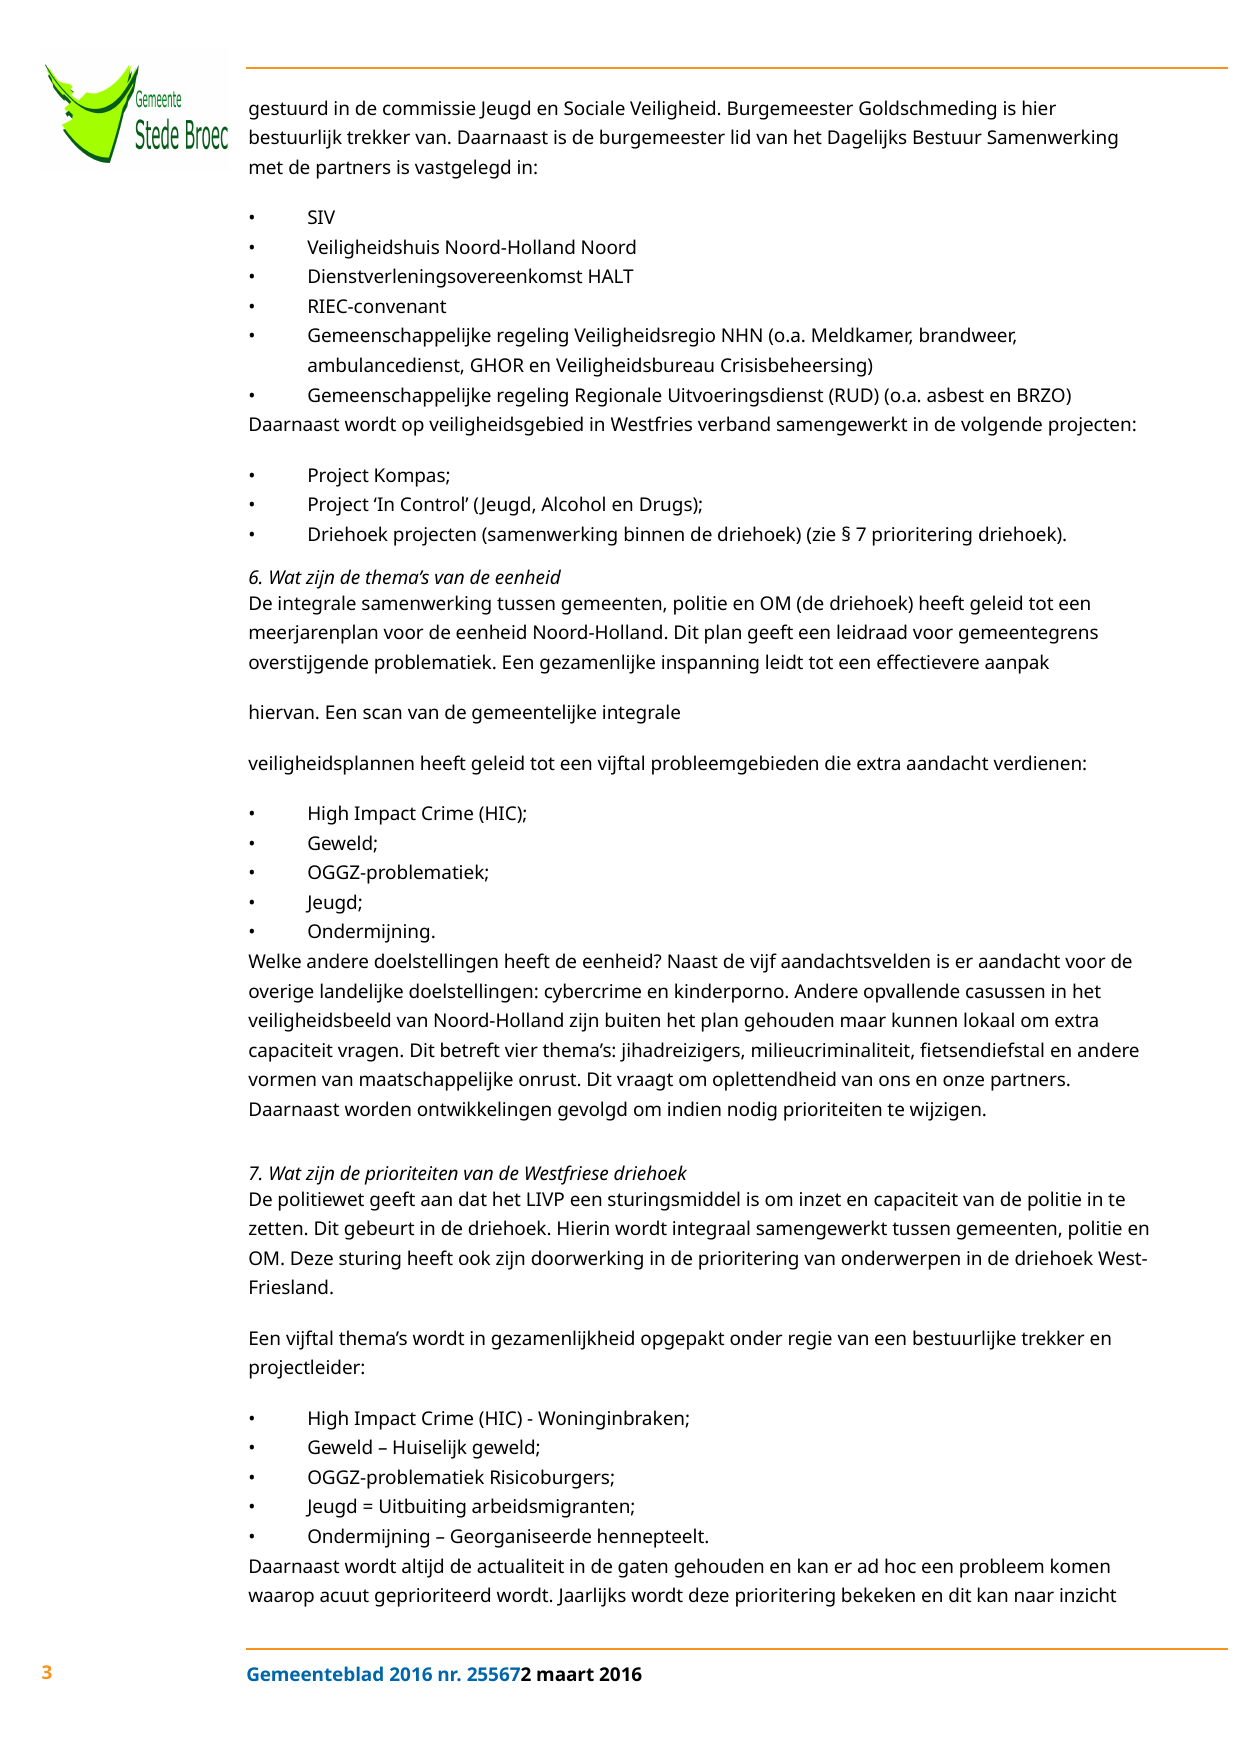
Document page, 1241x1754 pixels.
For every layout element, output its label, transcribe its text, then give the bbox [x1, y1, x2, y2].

text gestuurd in de commissie Jeugd en Sociale Veiligheid. Burgemeester Goldschmeding is hier bestuurlijk trekker van. Daarnaast is de burgemeester lid van het Dagelijks Bestuur Samenwerking met de partners is vastgelegd in: [248, 95, 1152, 180]
text hiervan. Een scan van de gemeentelijke integrale [248, 699, 1152, 725]
text De politiewet geeft aan dat het LIVP een sturingsmiddel is om inzet en capaciteit van de politie in te zetten. Dit gebeurt in de driehoek. Hierin wordt integraal samengewerkt tussen gemeenten, politie en OM. Deze sturing heeft ook zijn doorwerking in de prioritering van onderwerpen in de driehoek West-Friesland. [248, 1186, 1152, 1300]
list Driehoek projecten (samenwerking binnen de driehoek) (zie § 7 prioritering driehoek). [248, 521, 1152, 547]
list Project ‘In Control’ (Jeugd, Alcohol en Drugs); [248, 491, 1152, 517]
text Daarnaast wordt op veiligheidsgebied in Westfries verband samengewerkt in de volgende projecten: [248, 411, 1152, 437]
list Ondermijning – Georganiseerde hennepteelt. [248, 1523, 1152, 1549]
text De integrale samenwerking tussen gemeenten, politie en OM (de driehoek) heeft geleid tot een meerjarenplan voor de eenheid Noord-Holland. Dit plan geeft een leidraad voor gemeentegrens overstijgende problematiek. Een gezamenlijke inspanning leidt tot een effectievere aanpak [248, 590, 1152, 675]
list SIV [248, 204, 1152, 230]
text Welke andere doelstellingen heeft de eenheid? Naast de vijf aandachtsvelden is er aandacht voor de overige landelijke doelstellingen: cybercrime en kinderporno. Andere opvallende casussen in het veiligheidsbeeld van Noord-Holland zijn buiten het plan gehouden maar kunnen lokaal om extra capaciteit vragen. Dit betreft vier thema’s: jihadreizigers, milieucriminaliteit, fietsendiefstal en andere vormen van maatschappelijke onrust. Dit vraagt om oplettendheid van ons en onze partners. Daarnaast worden ontwikkelingen gevolgd om indien nodig prioriteiten te wijzigen. [248, 948, 1152, 1122]
list Project Kompas; [248, 462, 1152, 488]
list OGGZ-problematiek Risicoburgers; [248, 1464, 1152, 1490]
text Daarnaast wordt altijd de actualiteit in de gaten gehouden en kan er ad hoc een probleem komen waarop acuut geprioriteerd wordt. Jaarlijks wordt deze prioritering bekeken en dit kan naar inzicht [248, 1553, 1152, 1608]
list Gemeenschappelijke regeling Veiligheidsregio NHN (o.a. Meldkamer, brandweer, ambulancedienst, GHOR en Veiligheidsbureau Crisisbeheersing) [248, 323, 1152, 378]
list Ondermijning. [248, 919, 1152, 944]
text 6. Wat zijn de thema’s van de eenheid [248, 564, 1152, 590]
list Veiligheidshuis Noord-Holland Noord [248, 234, 1152, 260]
list Jeugd; [248, 889, 1152, 915]
text veiligheidsplannen heeft geleid tot een vijftal probleemgebieden die extra aandacht verdienen: [248, 750, 1152, 776]
list Jeugd = Uitbuiting arbeidsmigranten; [248, 1494, 1152, 1519]
list Geweld – Huiselijk geweld; [248, 1434, 1152, 1460]
list Geweld; [248, 830, 1152, 856]
text 7. Wat zijn de prioriteiten van de Westfriese driehoek [248, 1160, 1152, 1186]
list Dienstverleningsovereenkomst HALT [248, 263, 1152, 289]
list RIEC-convenant [248, 293, 1152, 319]
list OGGZ-problematiek; [248, 859, 1152, 885]
list High Impact Crime (HIC); [248, 800, 1152, 826]
list High Impact Crime (HIC) - Woninginbraken; [248, 1405, 1152, 1431]
text Een vijftal thema’s wordt in gezamenlijkheid opgepakt onder regie van een bestuurlijke trekker en projectleider: [248, 1325, 1152, 1380]
list Gemeenschappelijke regeling Regionale Uitvoeringsdienst (RUD) (o.a. asbest en BRZO) [248, 382, 1152, 408]
picture [41, 47, 231, 172]
